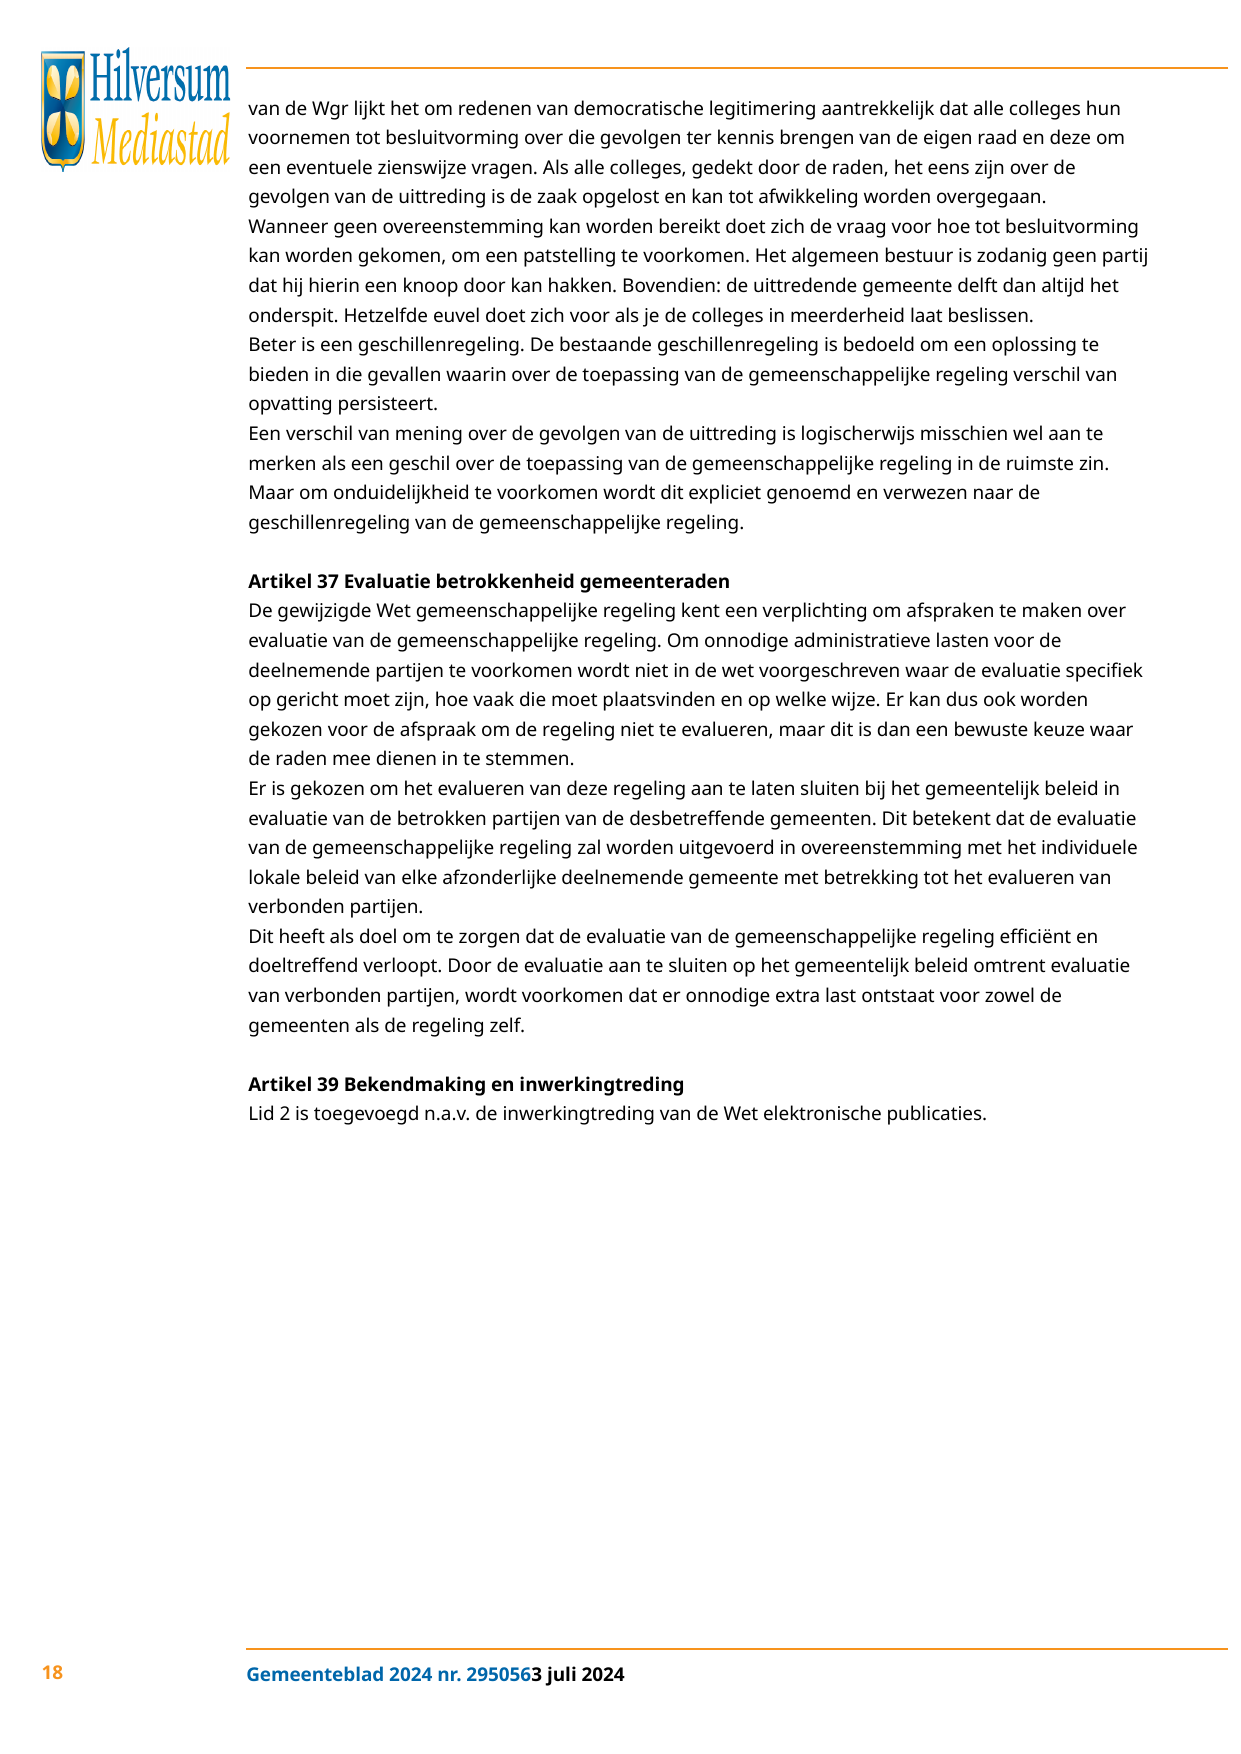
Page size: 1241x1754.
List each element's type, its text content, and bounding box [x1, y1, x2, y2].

text Een verschil van mening over de gevolgen van de uittreding is logischerwijs misschien wel aan te merken als een geschil over de toepassing van de gemeenschappelijke regeling in de ruimste zin. Maar om onduidelijkheid te voorkomen wordt dit expliciet genoemd en verwezen naar de geschillenregeling van de gemeenschappelijke regeling. [248, 420, 1152, 535]
text Er is gekozen om het evalueren van deze regeling aan te laten sluiten bij het gemeentelijk beleid in evaluatie van de betrokken partijen van de desbetreffende gemeenten. Dit betekent dat de evaluatie van de gemeenschappelijke regeling zal worden uitgevoerd in overeenstemming met het individuele lokale beleid van elke afzonderlijke deelnemende gemeente met betrekking tot het evalueren van verbonden partijen. [248, 775, 1152, 919]
text Beter is een geschillenregeling. De bestaande geschillenregeling is bedoeld om een oplossing te bieden in die gevallen waarin over de toepassing van de gemeenschappelijke regeling verschil van opvatting persisteert. [248, 331, 1152, 416]
text Dit heeft als doel om te zorgen dat de evaluatie van de gemeenschappelijke regeling efficiënt en doeltreffend verloopt. Door de evaluatie aan te sluiten op het gemeentelijk beleid omtrent evaluatie van verbonden partijen, wordt voorkomen dat er onnodige extra last ontstaat voor zowel de gemeenten als de regeling zelf. [248, 923, 1152, 1038]
text van de Wgr lijkt het om redenen van democratische legitimering aantrekkelijk dat alle colleges hun voornemen tot besluitvorming over die gevolgen ter kennis brengen van de eigen raad en deze om een eventuele zienswijze vragen. Als alle colleges, gedekt door de raden, het eens zijn over de gevolgen van de uittreding is de zaak opgelost en kan tot afwikkeling worden overgegaan. [248, 95, 1152, 209]
picture [41, 47, 231, 172]
text Artikel 37 Evaluatie betrokkenheid gemeenteraden [248, 568, 1152, 594]
text Wanneer geen overeenstemming kan worden bereikt doet zich de vraag voor hoe tot besluitvorming kan worden gekomen, om een patstelling te voorkomen. Het algemeen bestuur is zodanig geen partij dat hij hierin een knoop door kan hakken. Bovendien: de uittredende gemeente delft dan altijd het onderspit. Hetzelfde euvel doet zich voor als je de colleges in meerderheid laat beslissen. [248, 213, 1152, 328]
text Artikel 39 Bekendmaking en inwerkingtreding [248, 1071, 1152, 1097]
text De gewijzigde Wet gemeenschappelijke regeling kent een verplichting om afspraken te maken over evaluatie van de gemeenschappelijke regeling. Om onnodige administratieve lasten voor de deelnemende partijen te voorkomen wordt niet in de wet voorgeschreven waar de evaluatie specifiek op gericht moet zijn, hoe vaak die moet plaatsvinden en op welke wijze. Er kan dus ook worden gekozen voor de afspraak om de regeling niet te evalueren, maar dit is dan een bewuste keuze waar de raden mee dienen in te stemmen. [248, 598, 1152, 771]
text Lid 2 is toegevoegd n.a.v. de inwerkingtreding van de Wet elektronische publicaties. [248, 1101, 1152, 1126]
